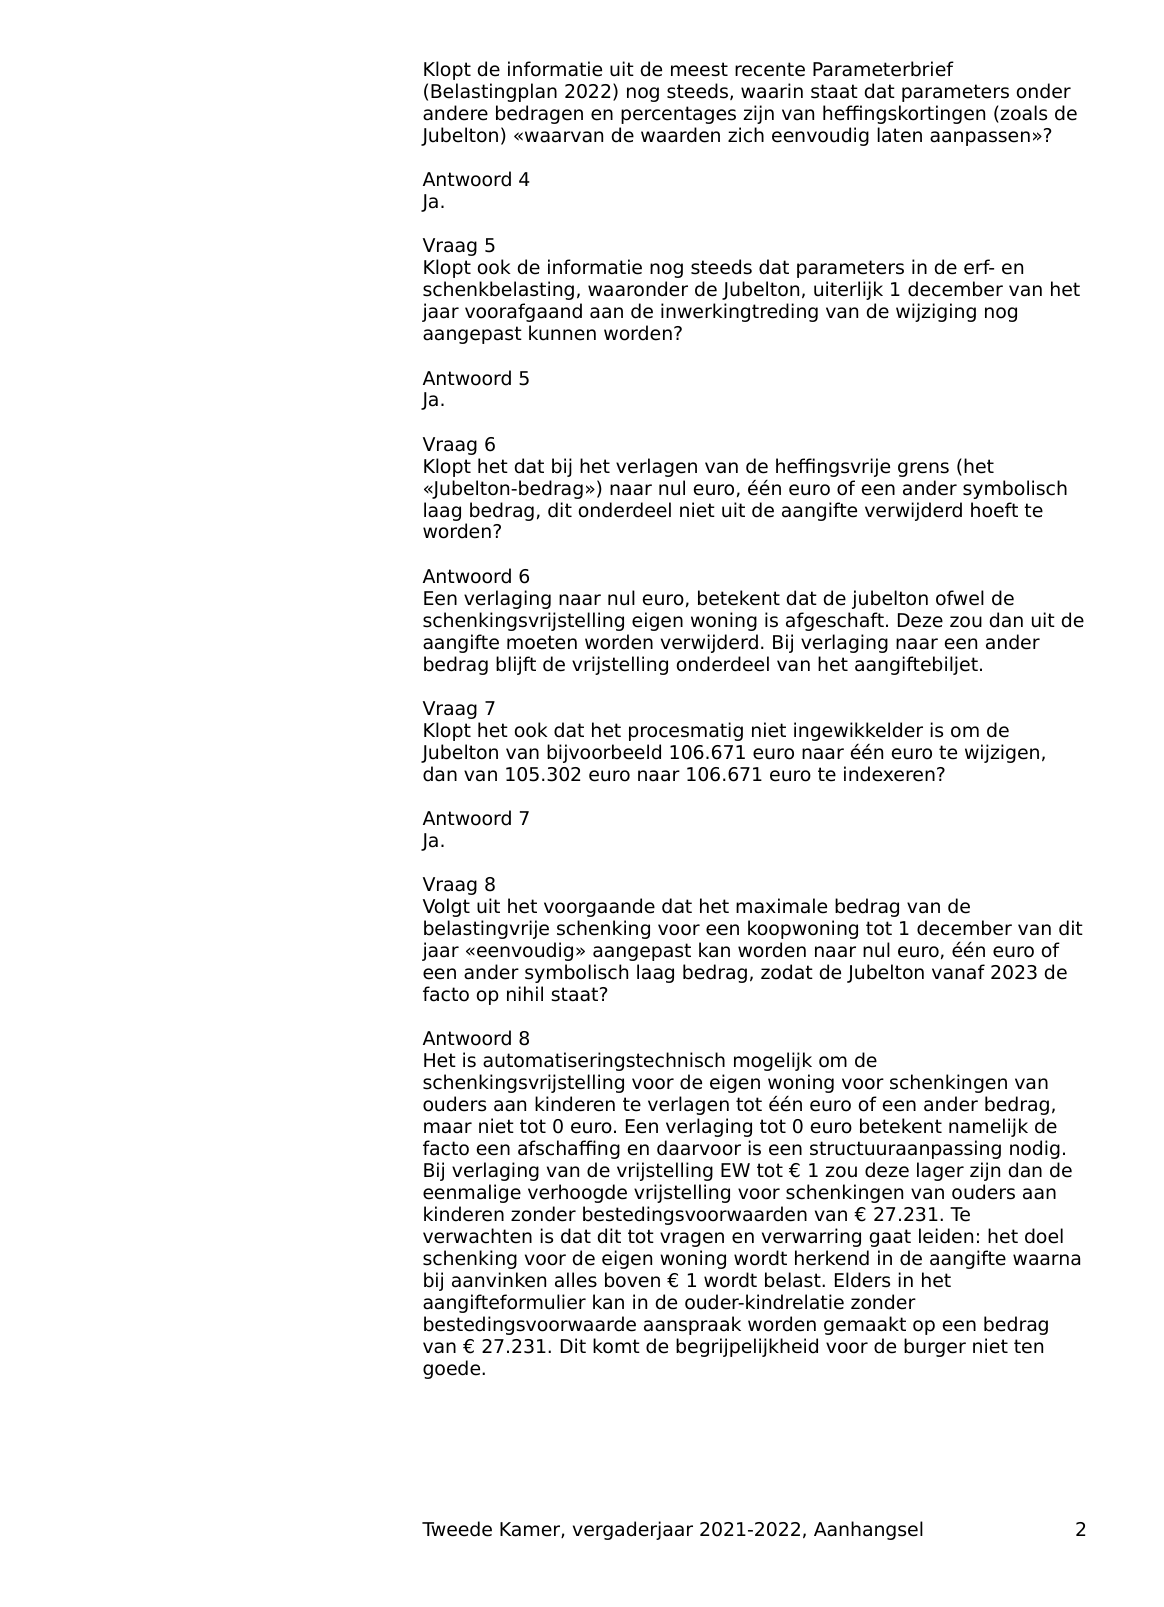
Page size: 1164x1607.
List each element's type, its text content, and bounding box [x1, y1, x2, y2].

text Bij verlaging van de vrijstelling EW tot € 1 zou deze lager zijn dan de eenmalige verhoogde vrijstelling voor schenkingen van ouders aan kinderen zonder bestedingsvoorwaarden van € 27.231. Te verwachten is dat dit tot vragen en verwarring gaat leiden: het doel schenking voor de eigen woning wordt herkend in de aangifte waarna bij aanvinken alles boven € 1 wordt belast. Elders in het aangifteformulier kan in de ouder-kindrelatie zonder bestedingsvoorwaarde aanspraak worden gemaakt op een bedrag van € 27.231. Dit komt de begrijpelijkheid voor de burger niet ten goede. [422, 1160, 1087, 1380]
text Vraag 8 [422, 874, 1087, 896]
text Vraag 6 [422, 433, 1087, 456]
text Klopt de informatie uit de meest recente Parameterbrief (Belastingplan 2022) nog steeds, waarin staat dat parameters onder andere bedragen en percentages zijn van heffingskortingen (zoals de Jubelton) «waarvan de waarden zich eenvoudig laten aanpassen»? [422, 59, 1087, 147]
text Ja. [422, 389, 1087, 411]
text Vraag 5 [422, 235, 1087, 257]
text Ja. [422, 830, 1087, 852]
text Een verlaging naar nul euro, betekent dat de jubelton ofwel de schenkingsvrijstelling eigen woning is afgeschaft. Deze zou dan uit de aangifte moeten worden verwijderd. Bij verlaging naar een ander bedrag blijft de vrijstelling onderdeel van het aangiftebiljet. [422, 588, 1087, 676]
text Het is automatiseringstechnisch mogelijk om de schenkingsvrijstelling voor de eigen woning voor schenkingen van ouders aan kinderen te verlagen tot één euro of een ander bedrag, maar niet tot 0 euro. Een verlaging tot 0 euro betekent namelijk de facto een afschaffing en daarvoor is een structuuraanpassing nodig. [422, 1050, 1087, 1160]
text Antwoord 4 [422, 169, 1087, 191]
text Antwoord 7 [422, 808, 1087, 830]
text Volgt uit het voorgaande dat het maximale bedrag van de belastingvrije schenking voor een koopwoning tot 1 december van dit jaar «eenvoudig» aangepast kan worden naar nul euro, één euro of een ander symbolisch laag bedrag, zodat de Jubelton vanaf 2023 de facto op nihil staat? [422, 896, 1087, 1006]
text Klopt het dat bij het verlagen van de heffingsvrije grens (het «Jubelton-bedrag») naar nul euro, één euro of een ander symbolisch laag bedrag, dit onderdeel niet uit de aangifte verwijderd hoeft te worden? [422, 456, 1087, 543]
text Antwoord 8 [422, 1028, 1087, 1050]
text Antwoord 5 [422, 367, 1087, 389]
text Vraag 7 [422, 698, 1087, 720]
text Antwoord 6 [422, 566, 1087, 588]
text Klopt ook de informatie nog steeds dat parameters in de erf- en schenkbelasting, waaronder de Jubelton, uiterlijk 1 december van het jaar voorafgaand aan de inwerkingtreding van de wijziging nog aangepast kunnen worden? [422, 257, 1087, 345]
text Ja. [422, 191, 1087, 213]
text Klopt het ook dat het procesmatig niet ingewikkelder is om de Jubelton van bijvoorbeeld 106.671 euro naar één euro te wijzigen, dan van 105.302 euro naar 106.671 euro te indexeren? [422, 720, 1087, 786]
